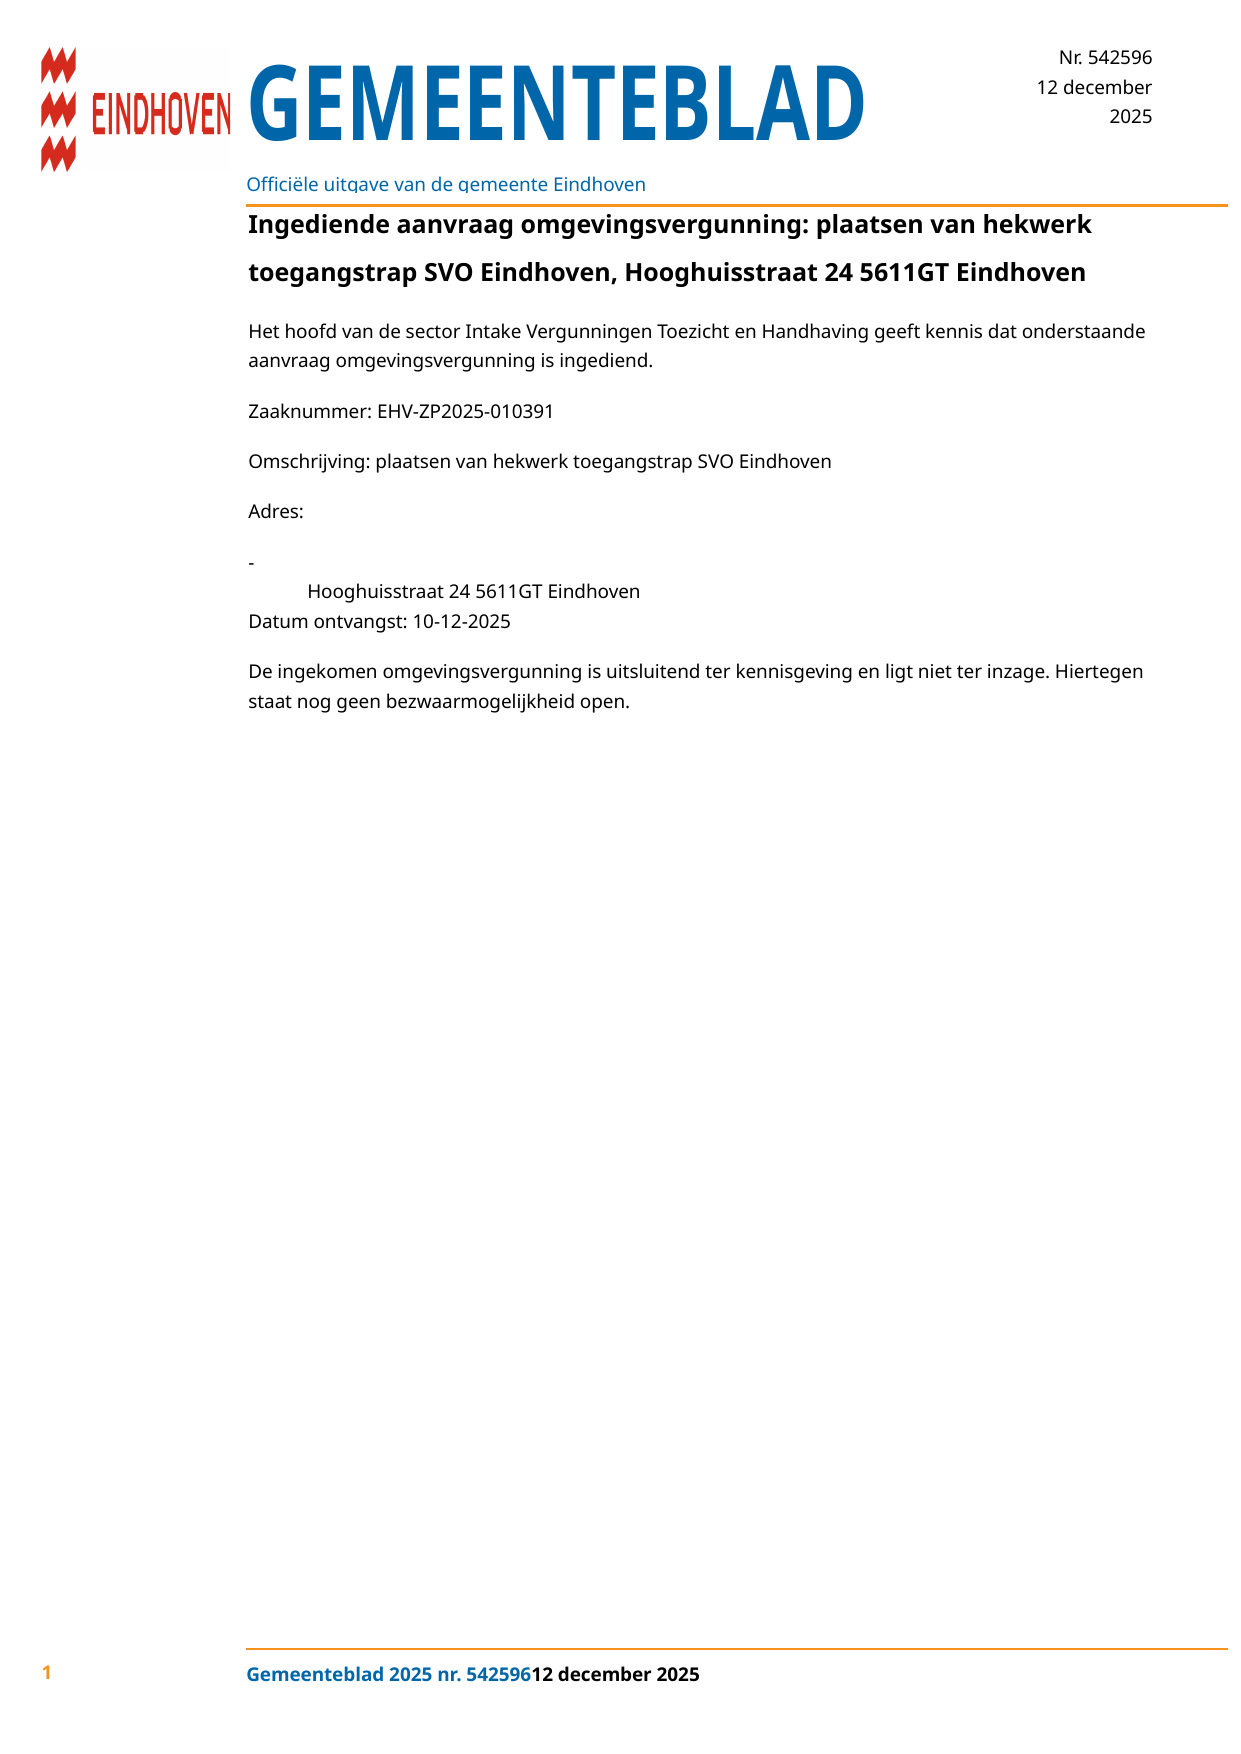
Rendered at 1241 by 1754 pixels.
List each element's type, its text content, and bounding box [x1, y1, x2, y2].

text Adres: [248, 499, 1152, 524]
text Het hoofd van de sector Intake Vergunningen Toezicht en Handhaving geeft kennis dat onderstaande aanvraag omgevingsvergunning is ingediend. [248, 318, 1152, 373]
text Datum ontvangst: 10-12-2025 [248, 608, 1152, 634]
text Omschrijving: plaatsen van hekwerk toegangstrap SVO Eindhoven [248, 448, 1152, 474]
text Zaaknummer: EHV-ZP2025-010391 [248, 398, 1152, 424]
picture [41, 47, 231, 172]
text De ingekomen omgevingsvergunning is uitsluitend ter kennisgeving en ligt niet ter inzage. Hiertegen staat nog geen bezwaarmogelijkheid open. [248, 659, 1152, 714]
text Ingediende aanvraag omgevingsvergunning: plaatsen van hekwerk toegangstrap SVO Eindhoven, Hooghuisstraat 24 5611GT Eindhoven [248, 207, 1152, 288]
list Hooghuisstraat 24 5611GT Eindhoven [248, 579, 1152, 604]
